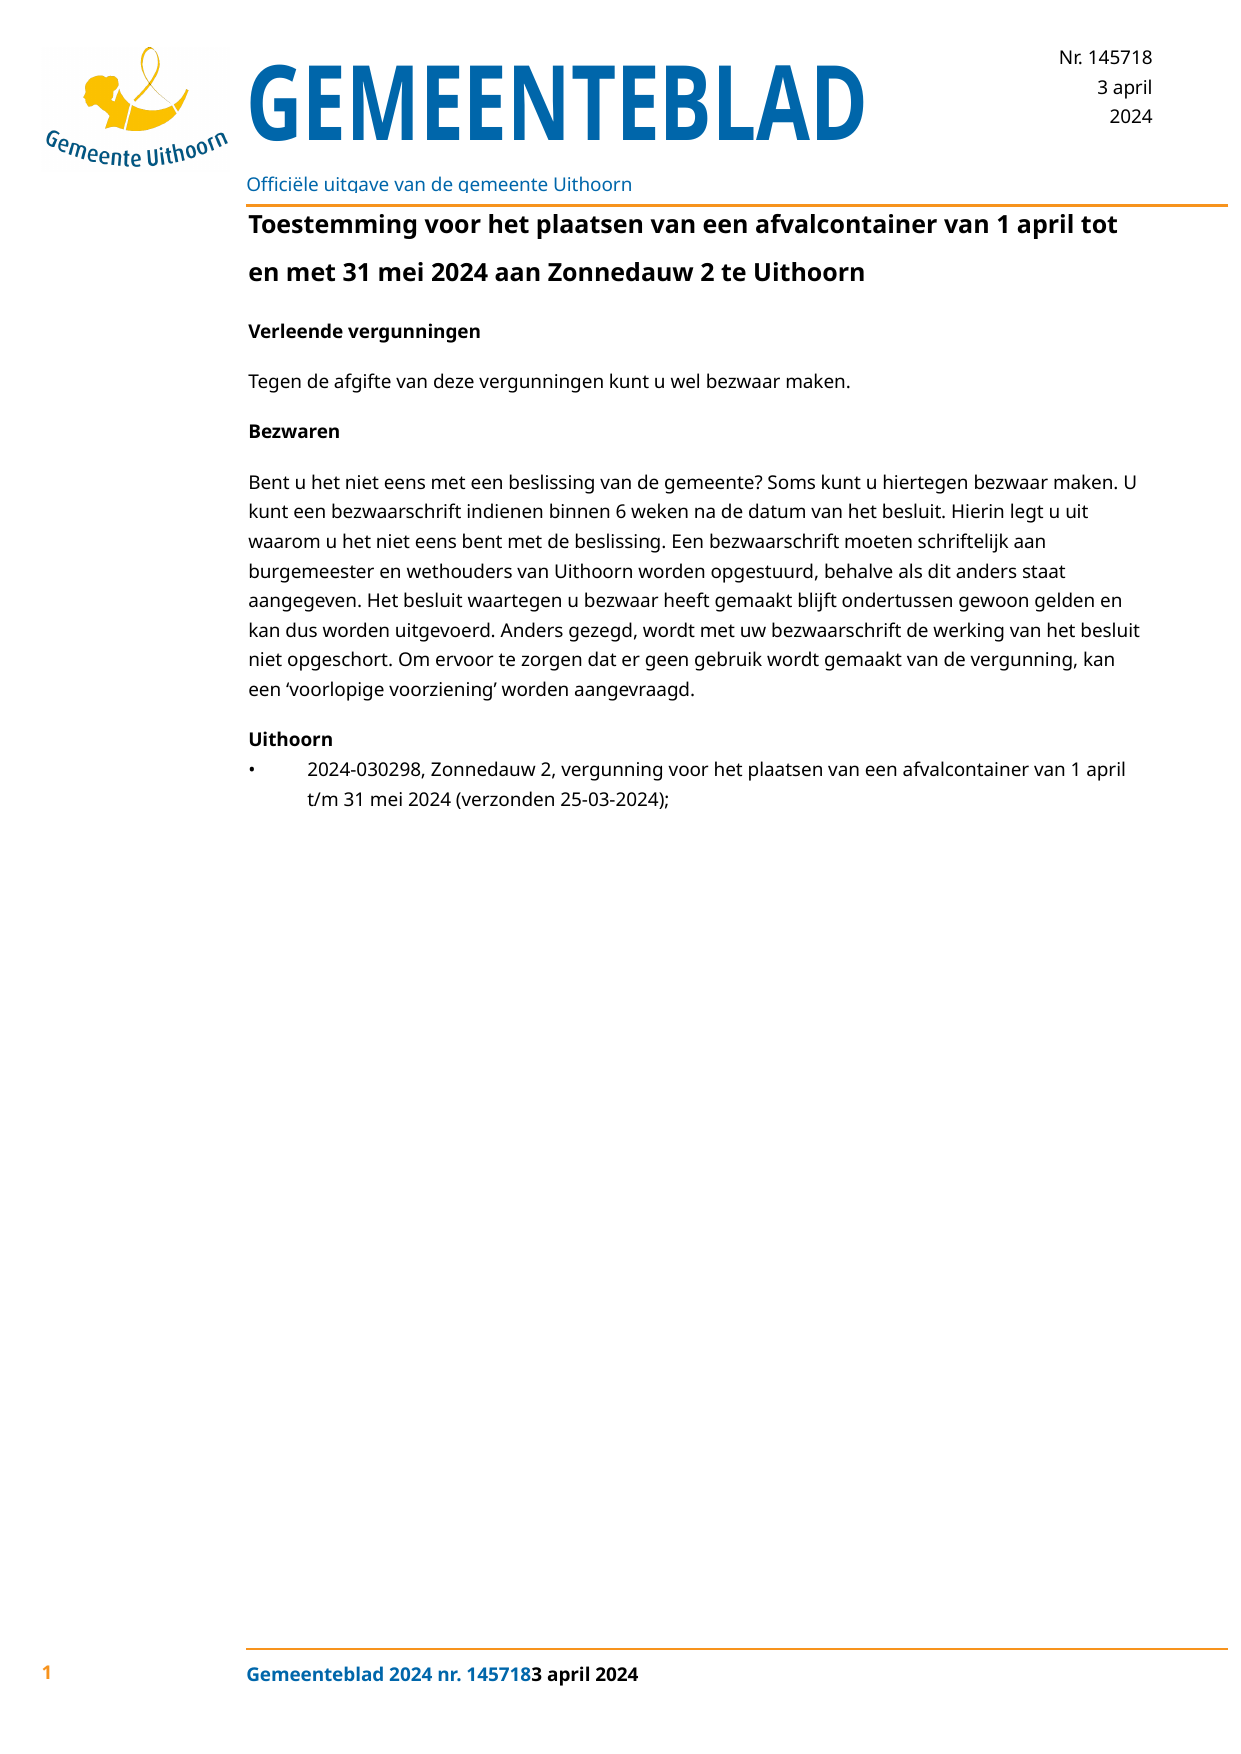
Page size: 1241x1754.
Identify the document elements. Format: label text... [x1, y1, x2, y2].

text Tegen de afgifte van deze vergunningen kunt u wel bezwaar maken. [248, 368, 1152, 394]
text Bent u het niet eens met een beslissing van de gemeente? Soms kunt u hiertegen bezwaar maken. U kunt een bezwaarschrift indienen binnen 6 weken na de datum van het besluit. Hierin legt u uit waarom u het niet eens bent met de beslissing. Een bezwaarschrift moeten schriftelijk aan burgemeester en wethouders van Uithoorn worden opgestuurd, behalve als dit anders staat aangegeven. Het besluit waartegen u bezwaar heeft gemaakt blijft ondertussen gewoon gelden en kan dus worden uitgevoerd. Anders gezegd, wordt met uw bezwaarschrift de werking van het besluit niet opgeschort. Om ervoor te zorgen dat er geen gebruik wordt gemaakt van de vergunning, kan een ‘voorlopige voorziening’ worden aangevraagd. [248, 469, 1152, 702]
text Toestemming voor het plaatsen van een afvalcontainer van 1 april tot en met 31 mei 2024 aan Zonnedauw 2 te Uithoorn [248, 207, 1152, 288]
text Verleende vergunningen [248, 318, 1152, 344]
text Bezwaren [248, 419, 1152, 444]
text Uithoorn [248, 727, 1152, 752]
list 2024-030298, Zonnedauw 2, vergunning voor het plaatsen van een afvalcontainer van 1 april t/m 31 mei 2024 (verzonden 25-03-2024); [248, 756, 1152, 812]
picture [41, 47, 231, 172]
